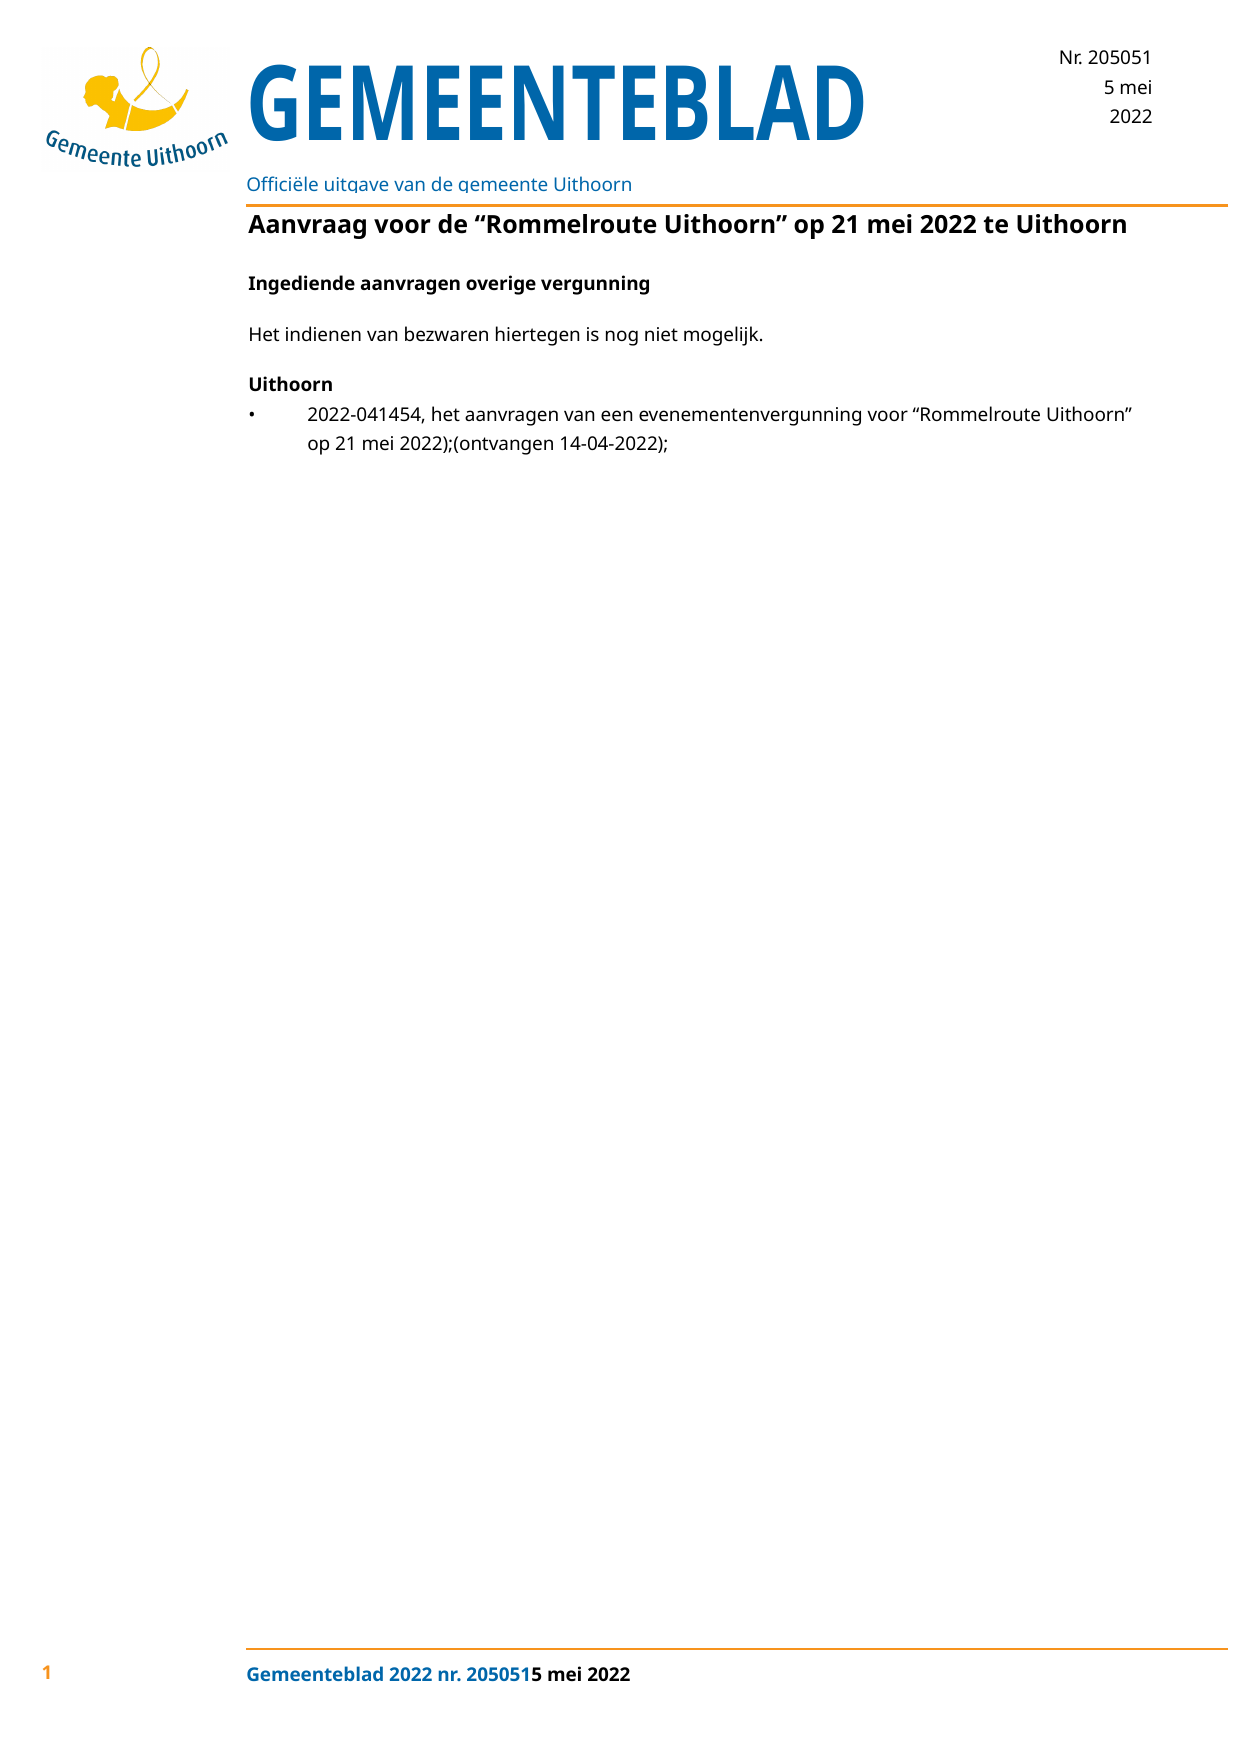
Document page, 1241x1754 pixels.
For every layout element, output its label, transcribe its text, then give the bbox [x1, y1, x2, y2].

picture [41, 47, 231, 172]
text Aanvraag voor de “Rommelroute Uithoorn” op 21 mei 2022 te Uithoorn [248, 207, 1152, 241]
text Ingediende aanvragen overige vergunning [248, 270, 1152, 296]
list 2022-041454, het aanvragen van een evenementenvergunning voor “Rommelroute Uithoorn” op 21 mei 2022);(ontvangen 14-04-2022); [248, 401, 1152, 456]
text Het indienen van bezwaren hiertegen is nog niet mogelijk. [248, 321, 1152, 346]
text Uithoorn [248, 371, 1152, 397]
